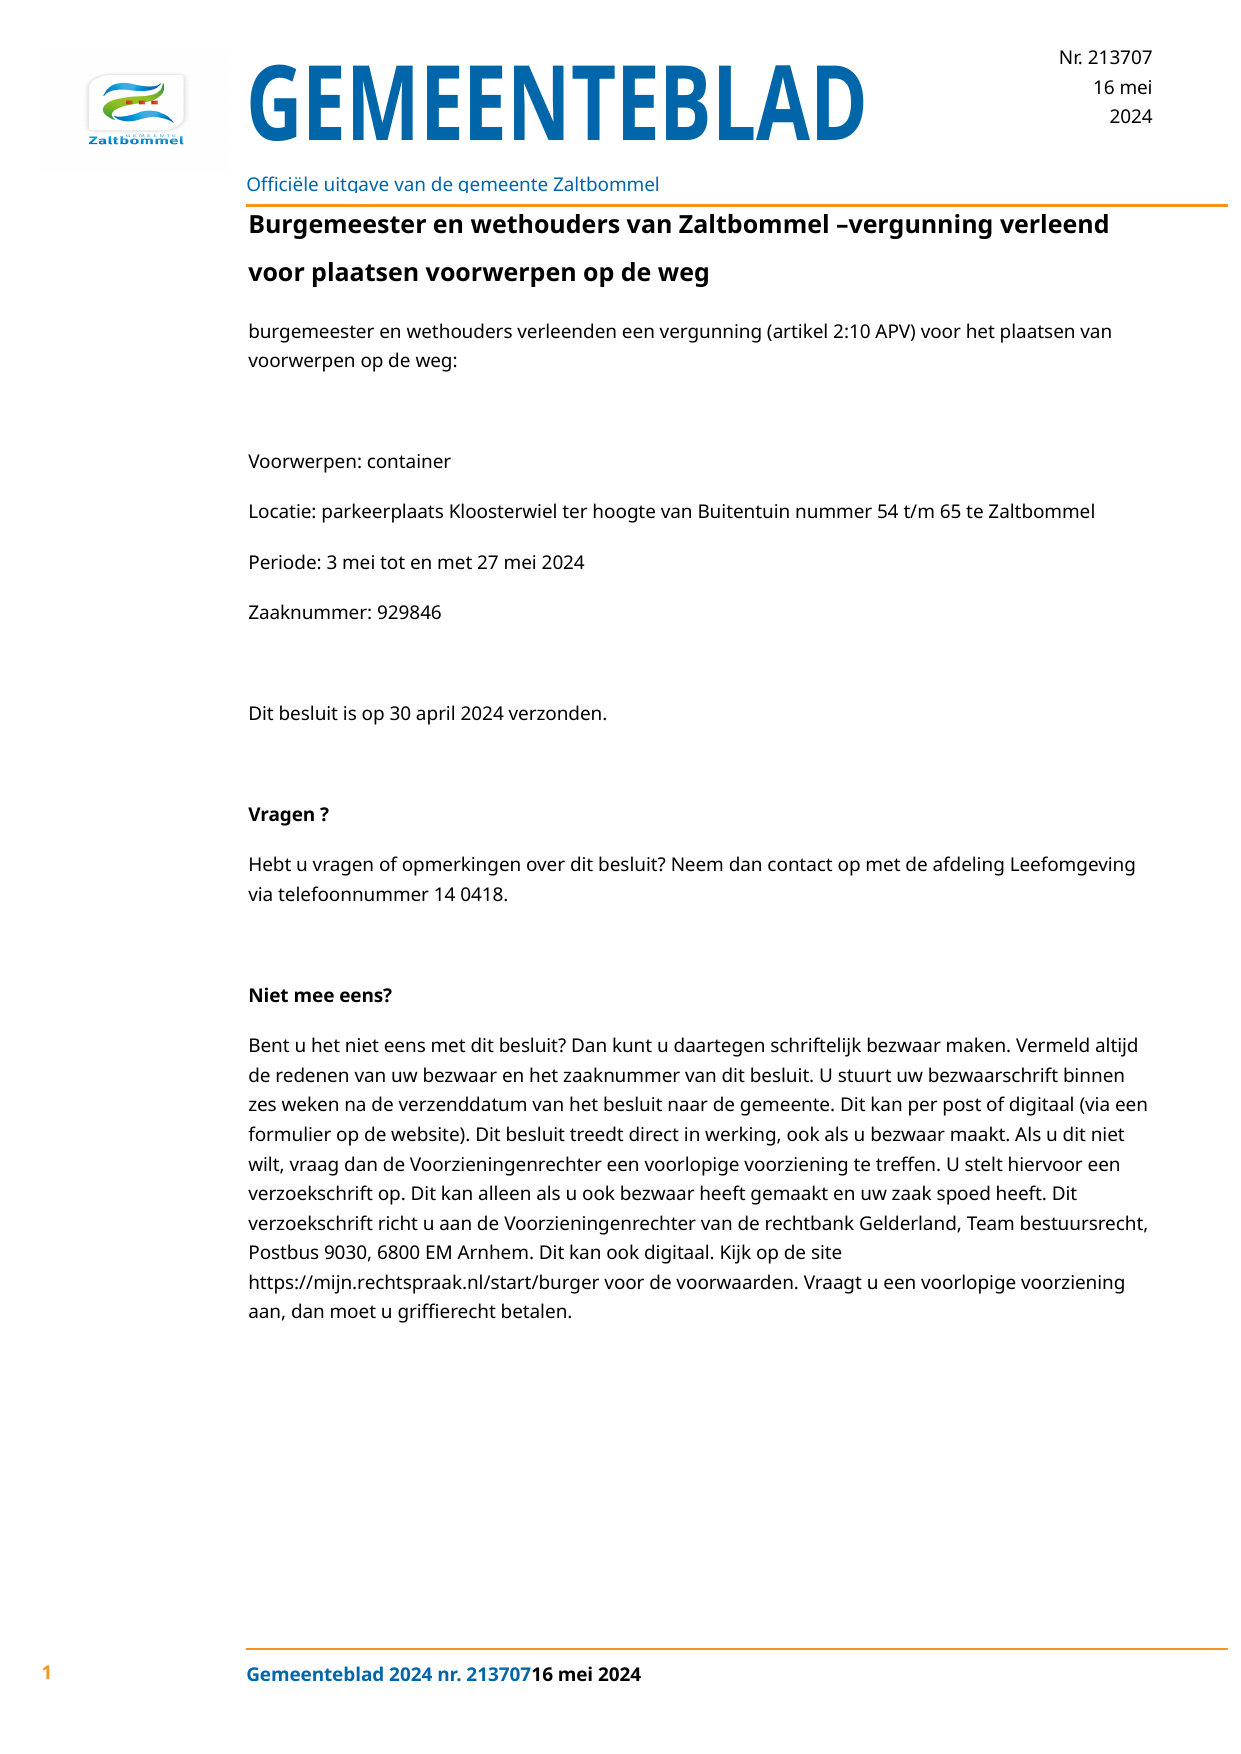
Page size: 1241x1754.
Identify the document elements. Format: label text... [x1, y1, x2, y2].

text Vragen ? [248, 801, 1152, 827]
text Hebt u vragen of opmerkingen over dit besluit? Neem dan contact op met de afdeling Leefomgeving via telefoonnummer 14 0418. [248, 852, 1152, 907]
text Bent u het niet eens met dit besluit? Dan kunt u daartegen schriftelijk bezwaar maken. Vermeld altijd de redenen van uw bezwaar en het zaaknummer van dit besluit. U stuurt uw bezwaarschrift binnen zes weken na de verzenddatum van het besluit naar de gemeente. Dit kan per post of digitaal (via een formulier op de website). Dit besluit treedt direct in werking, ook als u bezwaar maakt. Als u dit niet wilt, vraag dan de Voorzieningenrechter een voorlopige voorziening te treffen. U stelt hiervoor een verzoekschrift op. Dit kan alleen als u ook bezwaar heeft gemaakt en uw zaak spoed heeft. Dit verzoekschrift richt u aan de Voorzieningenrechter van de rechtbank Gelderland, Team bestuursrecht, Postbus 9030, 6800 EM Arnhem. Dit kan ook digitaal. Kijk op de site https://mijn.rechtspraak.nl/start/burger voor de voorwaarden. Vraagt u een voorlopige voorziening aan, dan moet u griffierecht betalen. [248, 1032, 1152, 1324]
text Dit besluit is op 30 april 2024 verzonden. [248, 700, 1152, 726]
text Locatie: parkeerplaats Kloosterwiel ter hoogte van Buitentuin nummer 54 t/m 65 te Zaltbommel [248, 499, 1152, 524]
text Zaaknummer: 929846 [248, 599, 1152, 625]
text Voorwerpen: container [248, 448, 1152, 474]
picture [41, 47, 231, 172]
text Burgemeester en wethouders van Zaltbommel –vergunning verleend voor plaatsen voorwerpen op de weg [248, 207, 1152, 288]
text Periode: 3 mei tot en met 27 mei 2024 [248, 549, 1152, 575]
text Niet mee eens? [248, 982, 1152, 1008]
text burgemeester en wethouders verleenden een vergunning (artikel 2:10 APV) voor het plaatsen van voorwerpen op de weg: [248, 318, 1152, 373]
